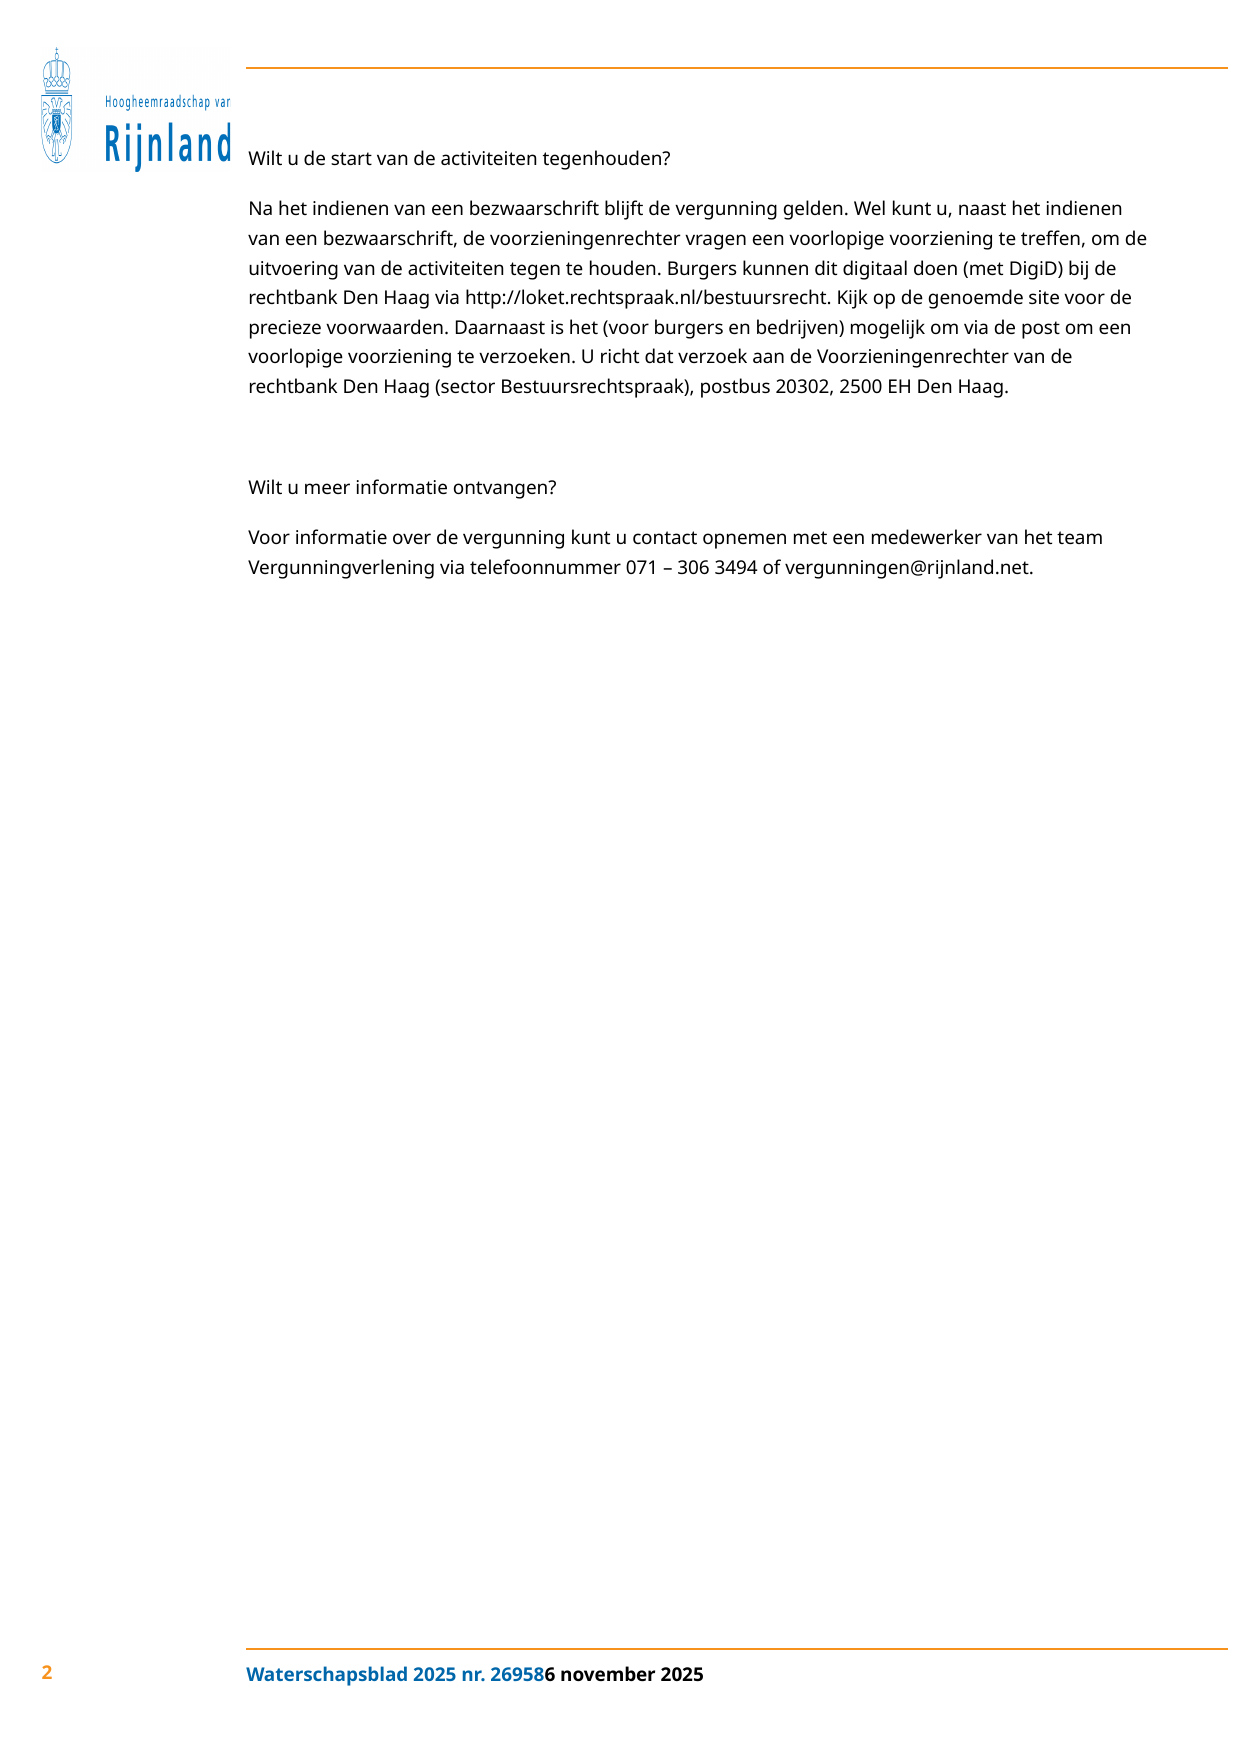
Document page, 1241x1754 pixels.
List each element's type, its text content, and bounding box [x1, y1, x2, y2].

text Na het indienen van een bezwaarschrift blijft de vergunning gelden. Wel kunt u, naast het indienen van een bezwaarschrift, de voorzieningenrechter vragen een voorlopige voorziening te treffen, om de uitvoering van de activiteiten tegen te houden. Burgers kunnen dit digitaal doen (met DigiD) bij de rechtbank Den Haag via http://loket.rechtspraak.nl/bestuursrecht. Kijk op de genoemde site voor de precieze voorwaarden. Daarnaast is het (voor burgers en bedrijven) mogelijk om via de post om een voorlopige voorziening te verzoeken. U richt dat verzoek aan de Voorzieningenrechter van de rechtbank Den Haag (sector Bestuursrechtspraak), postbus 20302, 2500 EH Den Haag. [248, 196, 1152, 399]
text Voor informatie over de vergunning kunt u contact opnemen met een medewerker van het team Vergunningverlening via telefoonnummer 071 – 306 3494 of vergunningen@rijnland.net. [248, 524, 1152, 580]
text Wilt u meer informatie ontvangen? [248, 474, 1152, 500]
picture [41, 47, 231, 172]
text Wilt u de start van de activiteiten tegenhouden? [248, 145, 1152, 171]
